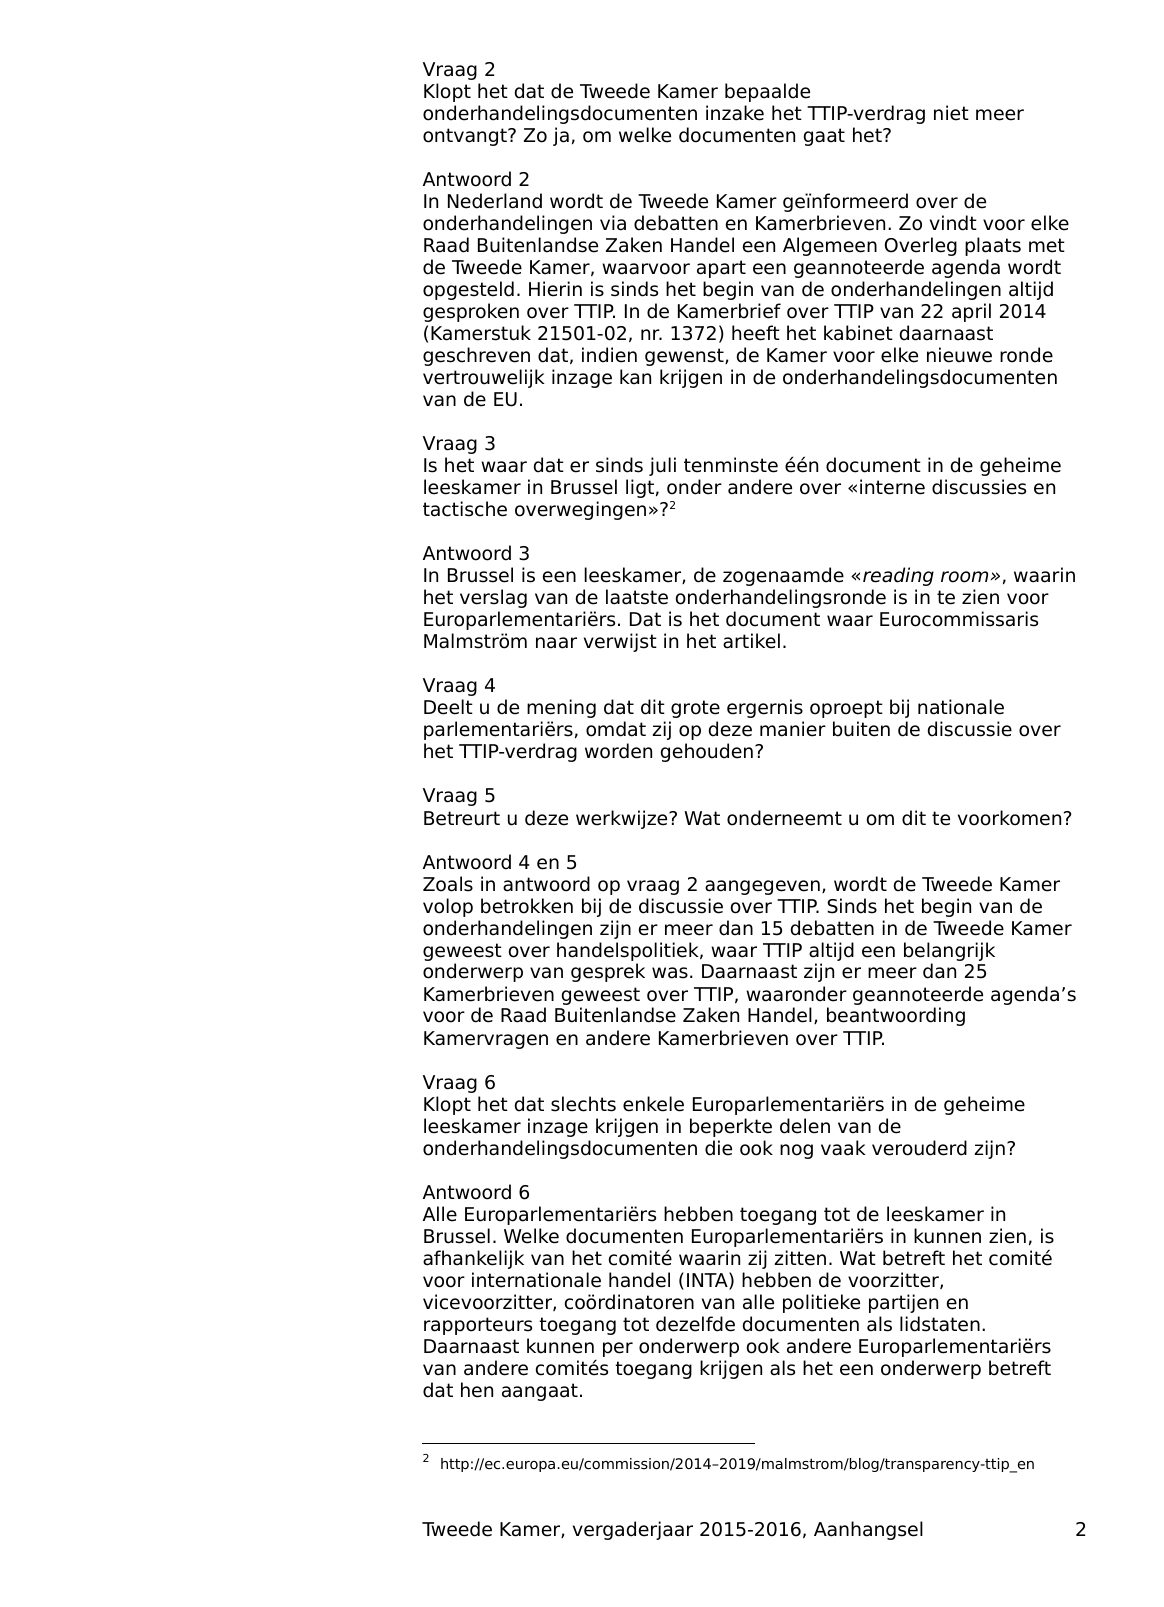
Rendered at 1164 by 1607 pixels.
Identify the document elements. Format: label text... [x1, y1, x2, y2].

text Antwoord 4 en 5 [422, 852, 1087, 873]
text Zoals in antwoord op vraag 2 aangegeven, wordt de Tweede Kamer volop betrokken bij de discussie over TTIP. Sinds het begin van de onderhandelingen zijn er meer dan 15 debatten in de Tweede Kamer geweest over handelspolitiek, waar TTIP altijd een belangrijk onderwerp van gesprek was. Daarnaast zijn er meer dan 25 Kamerbrieven geweest over TTIP, waaronder geannoteerde agenda’s voor de Raad Buitenlandse Zaken Handel, beantwoording Kamervragen en andere Kamerbrieven over TTIP. [422, 873, 1087, 1049]
text Antwoord 3 [422, 543, 1087, 565]
text Is het waar dat er sinds juli tenminste één document in de geheime leeskamer in Brussel ligt, onder andere over «interne discussies en tactische overwegingen»? [422, 455, 1087, 521]
text Alle Europarlementariërs hebben toegang tot de leeskamer in Brussel. Welke documenten Europarlementariërs in kunnen zien, is afhankelijk van het comité waarin zij zitten. Wat betreft het comité voor internationale handel (INTA) hebben de voorzitter, vicevoorzitter, coördinatoren van alle politieke partijen en rapporteurs toegang tot dezelfde documenten als lidstaten. Daarnaast kunnen per onderwerp ook andere Europarlementariërs van andere comités toegang krijgen als het een onderwerp betreft dat hen aangaat. [422, 1204, 1087, 1401]
text Vraag 3 [422, 433, 1087, 455]
text Vraag 5 [422, 785, 1087, 807]
text Deelt u de mening dat dit grote ergernis oproept bij nationale parlementariërs, omdat zij op deze manier buiten de discussie over het TTIP-verdrag worden gehouden? [422, 697, 1087, 763]
text In Brussel is een leeskamer, de zogenaamde «reading room», waarin het verslag van de laatste onderhandelingsronde is in te zien voor Europarlementariërs. Dat is het document waar Eurocommissaris Malmström naar verwijst in het artikel. [422, 565, 1087, 653]
text Klopt het dat de Tweede Kamer bepaalde onderhandelingsdocumenten inzake het TTIP-verdrag niet meer ontvangt? Zo ja, om welke documenten gaat het? [422, 81, 1087, 147]
text Vraag 4 [422, 675, 1087, 697]
text In Nederland wordt de Tweede Kamer geïnformeerd over de onderhandelingen via debatten en Kamerbrieven. Zo vindt voor elke Raad Buitenlandse Zaken Handel een Algemeen Overleg plaats met de Tweede Kamer, waarvoor apart een geannoteerde agenda wordt opgesteld. Hierin is sinds het begin van de onderhandelingen altijd gesproken over TTIP. In de Kamerbrief over TTIP van 22 april 2014 (Kamerstuk 21501-02, nr. 1372) heeft het kabinet daarnaast geschreven dat, indien gewenst, de Kamer voor elke nieuwe ronde vertrouwelijk inzage kan krijgen in de onderhandelingsdocumenten van de EU. [422, 191, 1087, 411]
text Antwoord 6 [422, 1182, 1087, 1204]
text Klopt het dat slechts enkele Europarlementariërs in de geheime leeskamer inzage krijgen in beperkte delen van de onderhandelingsdocumenten die ook nog vaak verouderd zijn? [422, 1093, 1087, 1159]
text Vraag 6 [422, 1072, 1087, 1093]
text http://ec.europa.eu/commission/2014–2019/malmstrom/blog/transparency-ttip_en [422, 1452, 1087, 1474]
text Antwoord 2 [422, 169, 1087, 191]
text Betreurt u deze werkwijze? Wat onderneemt u om dit te voorkomen? [422, 807, 1087, 829]
text Vraag 2 [422, 59, 1087, 81]
